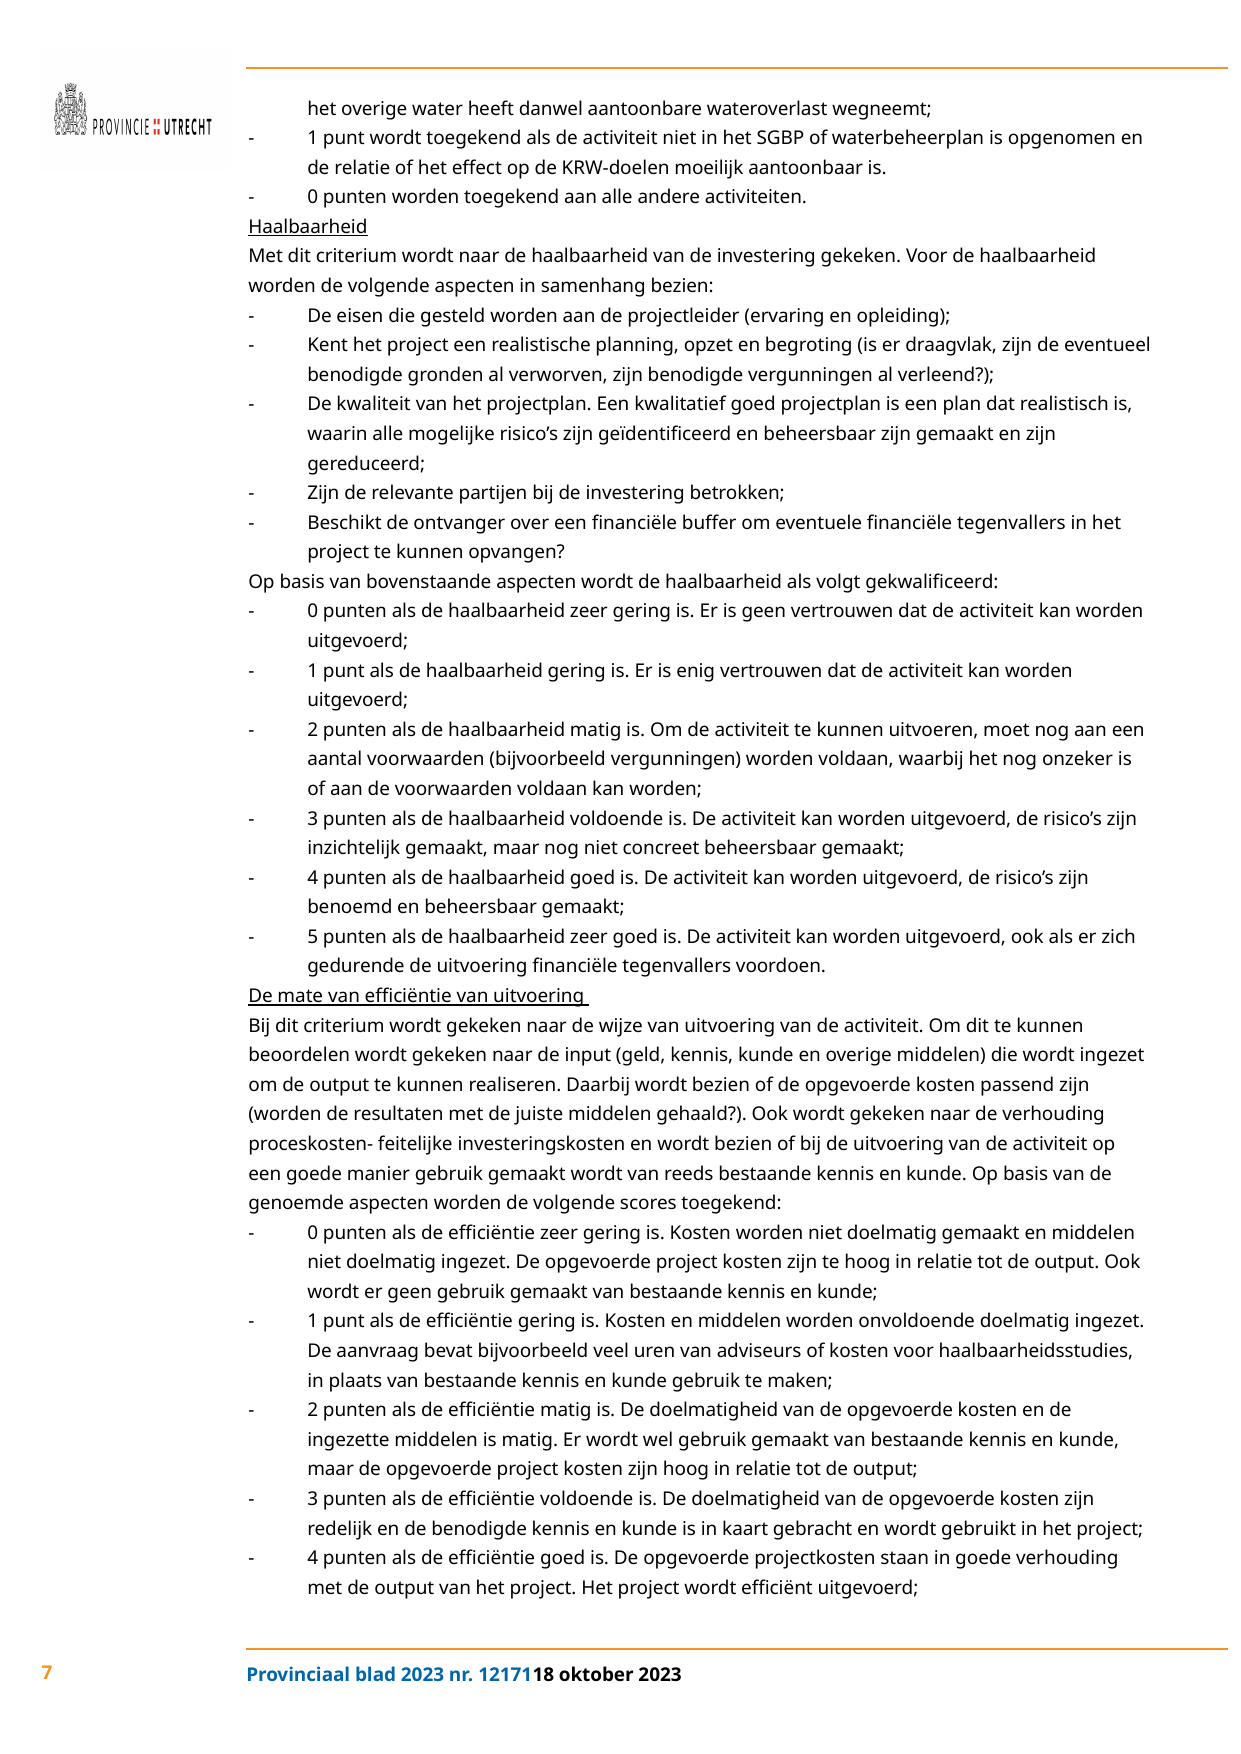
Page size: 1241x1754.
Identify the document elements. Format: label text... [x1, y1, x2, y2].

list De eisen die gesteld worden aan de projectleider (ervaring en opleiding); [248, 302, 1152, 328]
picture [41, 47, 231, 172]
list 0 punten worden toegekend aan alle andere activiteiten. [248, 183, 1152, 209]
list 1 punt als de efficiëntie gering is. Kosten en middelen worden onvoldoende doelmatig ingezet. De aanvraag bevat bijvoorbeeld veel uren van adviseurs of kosten voor haalbaarheidsstudies, in plaats van bestaande kennis en kunde gebruik te maken; [248, 1308, 1152, 1393]
text Bij dit criterium wordt gekeken naar de wijze van uitvoering van de activiteit. Om dit te kunnen beoordelen wordt gekeken naar de input (geld, kennis, kunde en overige middelen) die wordt ingezet om de output te kunnen realiseren. Daarbij wordt bezien of de opgevoerde kosten passend zijn (worden de resultaten met de juiste middelen gehaald?). Ook wordt gekeken naar de verhouding proceskosten- feitelijke investeringskosten en wordt bezien of bij de uitvoering van de activiteit op een goede manier gebruik gemaakt wordt van reeds bestaande kennis en kunde. Op basis van de genoemde aspecten worden de volgende scores toegekend: [248, 1012, 1152, 1215]
list 4 punten als de haalbaarheid goed is. De activiteit kan worden uitgevoerd, de risico’s zijn benoemd en beheersbaar gemaakt; [248, 864, 1152, 919]
list 1 punt als de haalbaarheid gering is. Er is enig vertrouwen dat de activiteit kan worden uitgevoerd; [248, 657, 1152, 712]
list 3 punten als de efficiëntie voldoende is. De doelmatigheid van de opgevoerde kosten zijn redelijk en de benodigde kennis en kunde is in kaart gebracht en wordt gebruikt in het project; [248, 1485, 1152, 1541]
list 5 punten als de haalbaarheid zeer goed is. De activiteit kan worden uitgevoerd, ook als er zich gedurende de uitvoering financiële tegenvallers voordoen. [248, 923, 1152, 978]
text De mate van efficiëntie van uitvoering [248, 982, 1152, 1008]
text Haalbaarheid [248, 213, 1152, 239]
text Op basis van bovenstaande aspecten wordt de haalbaarheid als volgt gekwalificeerd: [248, 568, 1152, 594]
list Beschikt de ontvanger over een financiële buffer om eventuele financiële tegenvallers in het project te kunnen opvangen? [248, 509, 1152, 564]
list 0 punten als de haalbaarheid zeer gering is. Er is geen vertrouwen dat de activiteit kan worden uitgevoerd; [248, 598, 1152, 653]
text Met dit criterium wordt naar de haalbaarheid van de investering gekeken. Voor de haalbaarheid worden de volgende aspecten in samenhang bezien: [248, 243, 1152, 298]
list De kwaliteit van het projectplan. Een kwalitatief goed projectplan is een plan dat realistisch is, waarin alle mogelijke risico’s zijn geïdentificeerd en beheersbaar zijn gemaakt en zijn gereduceerd; [248, 391, 1152, 476]
list 4 punten als de efficiëntie goed is. De opgevoerde projectkosten staan in goede verhouding met de output van het project. Het project wordt efficiënt uitgevoerd; [248, 1544, 1152, 1600]
list Zijn de relevante partijen bij de investering betrokken; [248, 479, 1152, 505]
list het overige water heeft danwel aantoonbare wateroverlast wegneemt; [248, 95, 1152, 121]
list 0 punten als de efficiëntie zeer gering is. Kosten worden niet doelmatig gemaakt en middelen niet doelmatig ingezet. De opgevoerde project kosten zijn te hoog in relatie tot de output. Ook wordt er geen gebruik gemaakt van bestaande kennis en kunde; [248, 1219, 1152, 1304]
list 3 punten als de haalbaarheid voldoende is. De activiteit kan worden uitgevoerd, de risico’s zijn inzichtelijk gemaakt, maar nog niet concreet beheersbaar gemaakt; [248, 805, 1152, 860]
list 2 punten als de efficiëntie matig is. De doelmatigheid van de opgevoerde kosten en de ingezette middelen is matig. Er wordt wel gebruik gemaakt van bestaande kennis en kunde, maar de opgevoerde project kosten zijn hoog in relatie tot de output; [248, 1396, 1152, 1481]
list 1 punt wordt toegekend als de activiteit niet in het SGBP of waterbeheerplan is opgenomen en de relatie of het effect op de KRW-doelen moeilijk aantoonbaar is. [248, 124, 1152, 180]
list 2 punten als de haalbaarheid matig is. Om de activiteit te kunnen uitvoeren, moet nog aan een aantal voorwaarden (bijvoorbeeld vergunningen) worden voldaan, waarbij het nog onzeker is of aan de voorwaarden voldaan kan worden; [248, 716, 1152, 801]
list Kent het project een realistische planning, opzet en begroting (is er draagvlak, zijn de eventueel benodigde gronden al verworven, zijn benodigde vergunningen al verleend?); [248, 331, 1152, 387]
